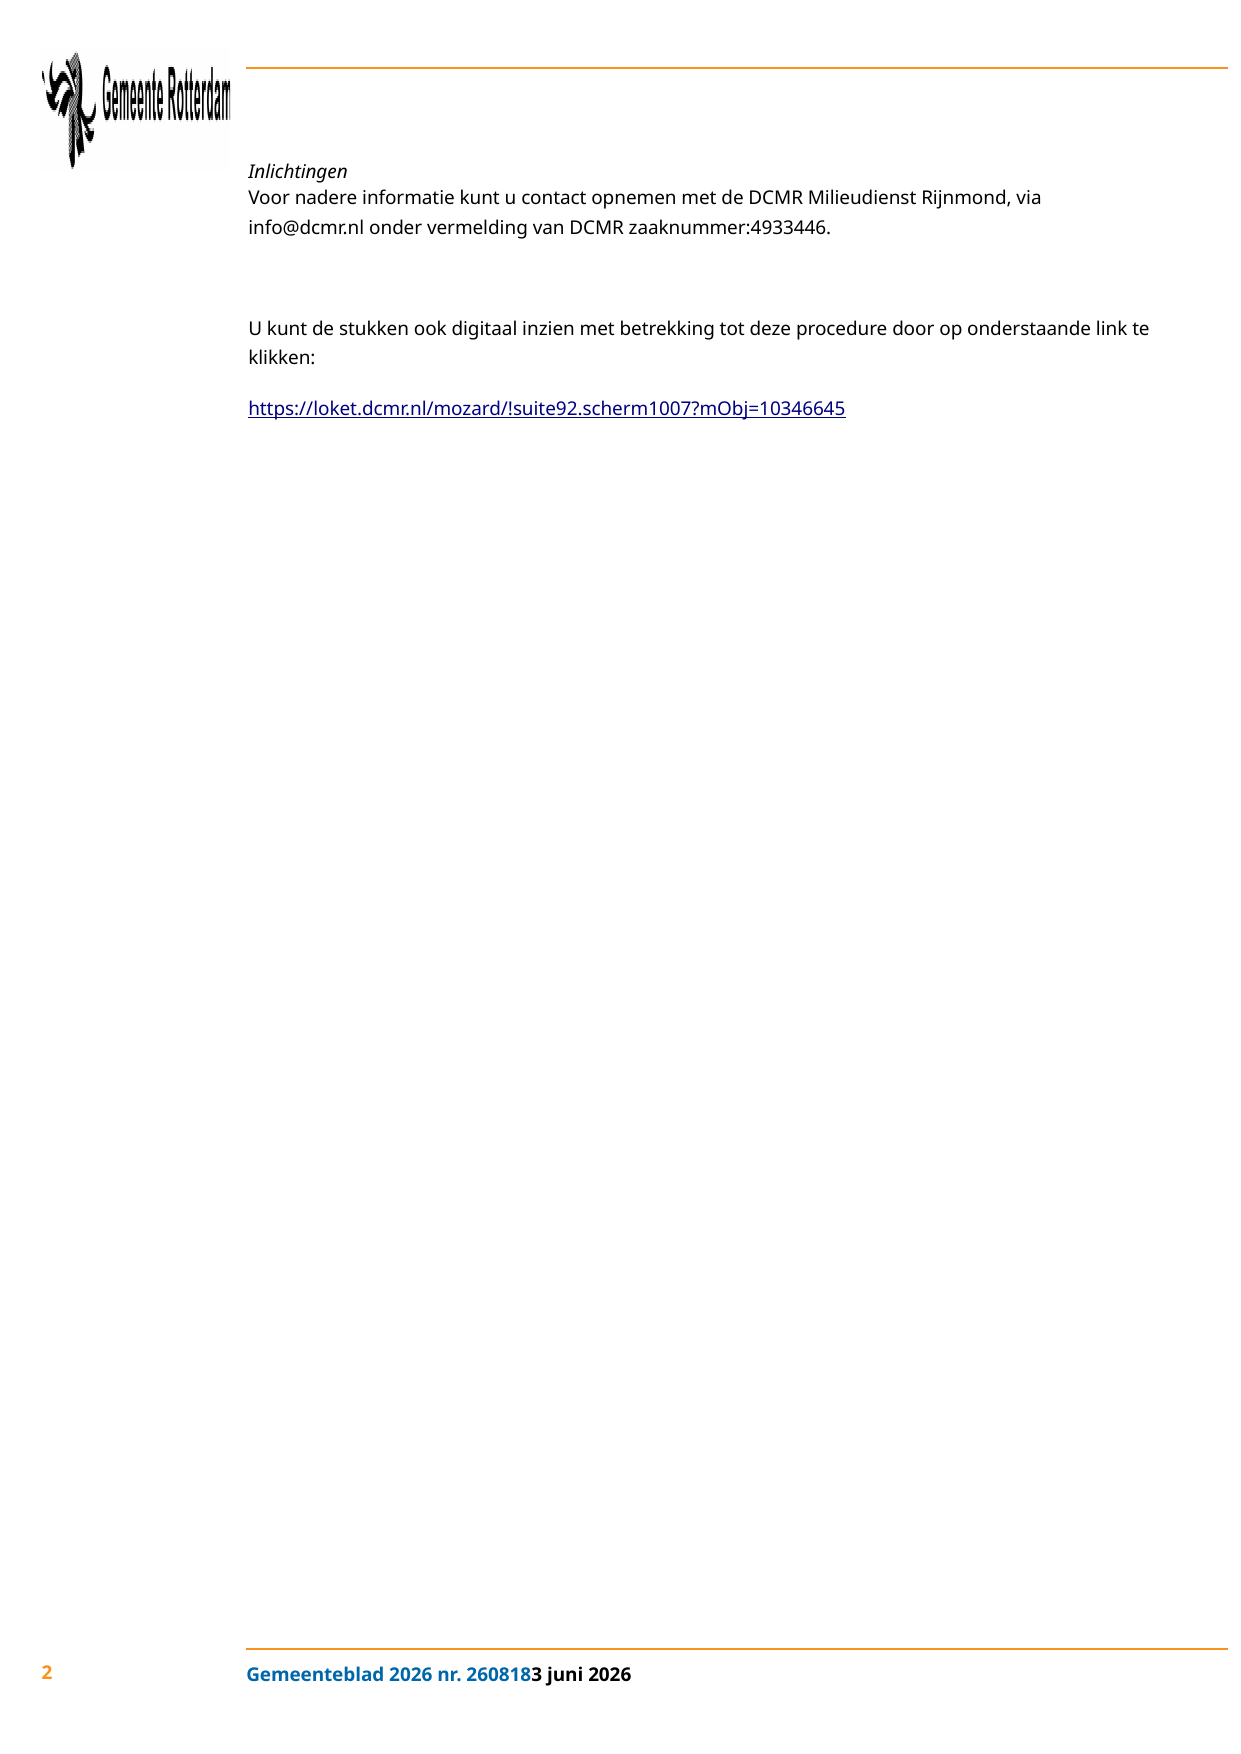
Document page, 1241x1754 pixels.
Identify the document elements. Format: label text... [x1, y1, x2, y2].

text U kunt de stukken ook digitaal inzien met betrekking tot deze procedure door op onderstaande link te klikken: [248, 315, 1152, 370]
text Voor nadere informatie kunt u contact opnemen met de DCMR Milieudienst Rijnmond, via info@dcmr.nl onder vermelding van DCMR zaaknummer:4933446. [248, 184, 1152, 240]
picture [41, 47, 231, 172]
text https://loket.dcmr.nl/mozard/!suite92.scherm1007?mObj=10346645 [248, 395, 1152, 421]
text Inlichtingen [248, 159, 1152, 184]
